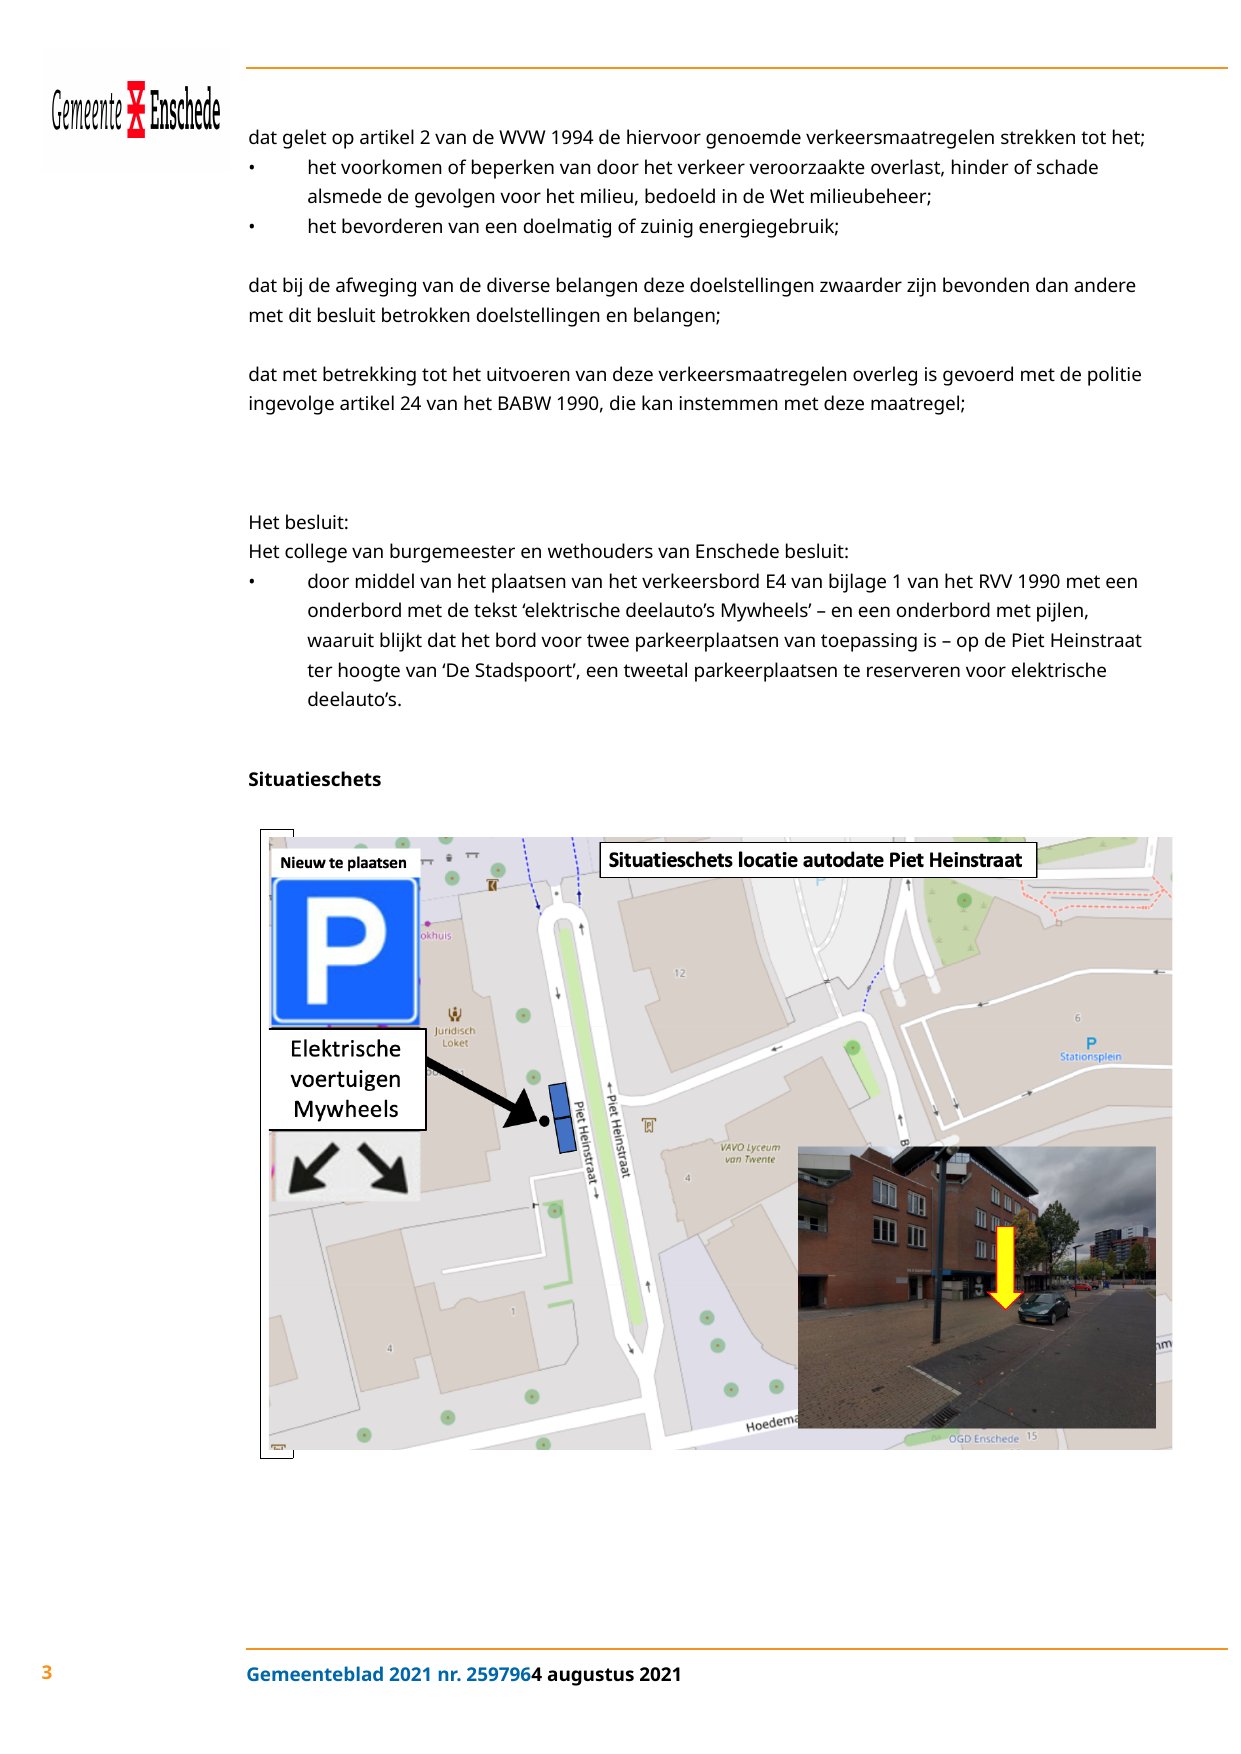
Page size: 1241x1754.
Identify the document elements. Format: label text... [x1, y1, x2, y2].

picture [41, 47, 231, 172]
text dat bij de afweging van de diverse belangen deze doelstellingen zwaarder zijn bevonden dan andere met dit besluit betrokken doelstellingen en belangen; [248, 272, 1152, 328]
text Het besluit: [248, 509, 1152, 535]
list door middel van het plaatsen van het verkeersbord E4 van bijlage 1 van het RVV 1990 met een onderbord met de tekst ‘elektrische deelauto’s Mywheels’ – en een onderbord met pijlen, waaruit blijkt dat het bord voor twee parkeerplaatsen van toepassing is – op de Piet Heinstraat ter hoogte van ‘De Stadspoort’, een tweetal parkeerplaatsen te reserveren voor elektrische deelauto’s. [248, 568, 1152, 712]
text Situatieschets [248, 766, 1152, 792]
text dat gelet op artikel 2 van de WVW 1994 de hiervoor genoemde verkeersmaatregelen strekken tot het; [248, 124, 1152, 150]
list het bevorderen van een doelmatig of zuinig energiegebruik; [248, 213, 1152, 239]
text dat met betrekking tot het uitvoeren van deze verkeersmaatregelen overleg is gevoerd met de politie ingevolge artikel 24 van het BABW 1990, die kan instemmen met deze maatregel; [248, 361, 1152, 416]
picture [268, 837, 1173, 1450]
list het voorkomen of beperken van door het verkeer veroorzaakte overlast, hinder of schade alsmede de gevolgen voor het milieu, bedoeld in de Wet milieubeheer; [248, 154, 1152, 209]
text Het college van burgemeester en wethouders van Enschede besluit: [248, 538, 1152, 564]
